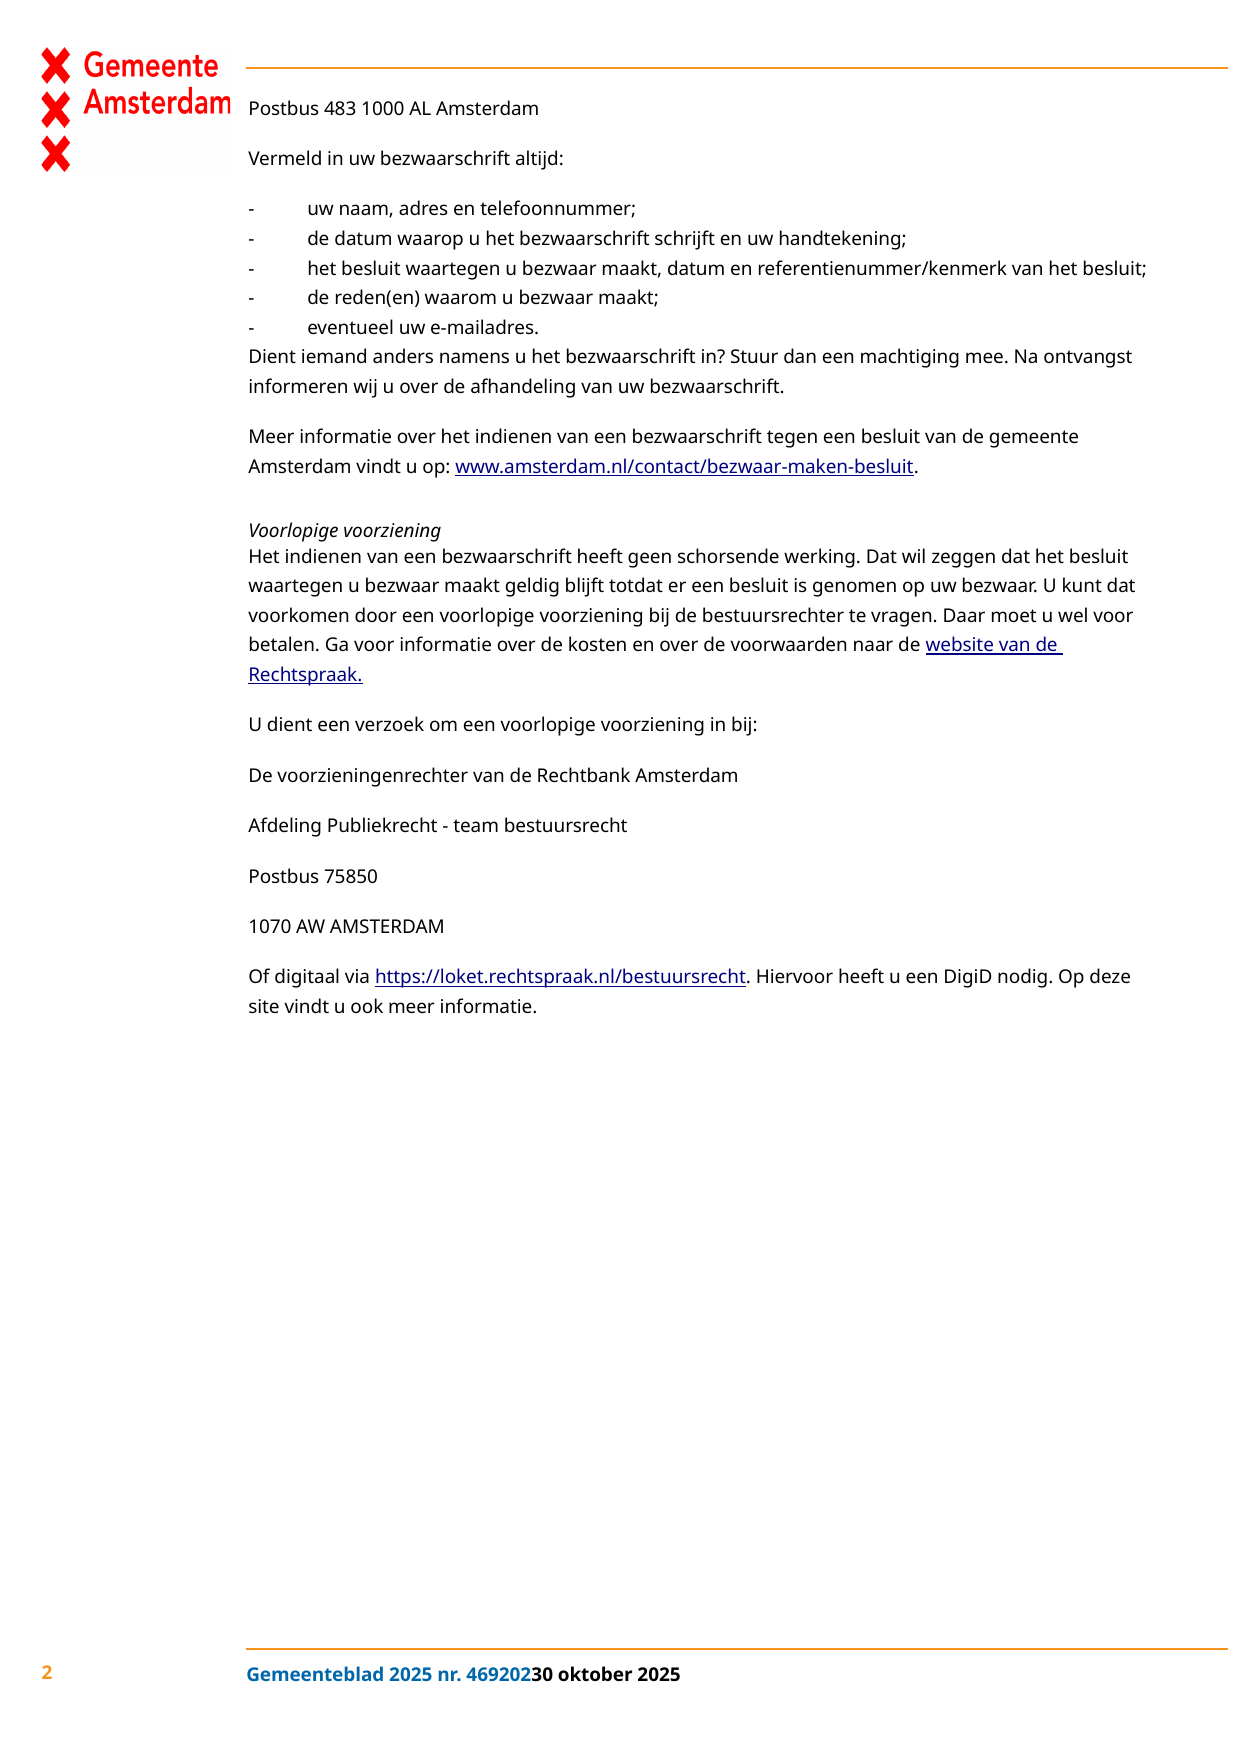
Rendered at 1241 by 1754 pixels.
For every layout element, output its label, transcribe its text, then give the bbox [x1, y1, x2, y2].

text Afdeling Publiekrecht - team bestuursrecht [248, 812, 1152, 838]
list de reden(en) waarom u bezwaar maakt; [248, 284, 1152, 310]
text Postbus 483 1000 AL Amsterdam [248, 95, 1152, 121]
text Of digitaal via https://loket.rechtspraak.nl/bestuursrecht. Hiervoor heeft u een DigiD nodig. Op deze site vindt u ook meer informatie. [248, 964, 1152, 1019]
text Het indienen van een bezwaarschrift heeft geen schorsende werking. Dat wil zeggen dat het besluit waartegen u bezwaar maakt geldig blijft totdat er een besluit is genomen op uw bezwaar. U kunt dat voorkomen door een voorlopige voorziening bij de bestuursrechter te vragen. Daar moet u wel voor betalen. Ga voor informatie over de kosten en over de voorwaarden naar de website van de Rechtspraak. [248, 543, 1152, 687]
text Voorlopige voorziening [248, 517, 1152, 543]
list de datum waarop u het bezwaarschrift schrijft en uw handtekening; [248, 225, 1152, 251]
list het besluit waartegen u bezwaar maakt, datum en referentienummer/kenmerk van het besluit; [248, 255, 1152, 281]
text De voorzieningenrechter van de Rechtbank Amsterdam [248, 762, 1152, 788]
list eventueel uw e-mailadres. [248, 314, 1152, 340]
list uw naam, adres en telefoonnummer; [248, 196, 1152, 221]
text U dient een verzoek om een voorlopige voorziening in bij: [248, 712, 1152, 737]
text Meer informatie over het indienen van een bezwaarschrift tegen een besluit van de gemeente Amsterdam vindt u op: www.amsterdam.nl/contact/bezwaar-maken-besluit. [248, 423, 1152, 479]
text Postbus 75850 [248, 863, 1152, 888]
text Vermeld in uw bezwaarschrift altijd: [248, 145, 1152, 171]
text Dient iemand anders namens u het bezwaarschrift in? Stuur dan een machtiging mee. Na ontvangst informeren wij u over de afhandeling van uw bezwaarschrift. [248, 343, 1152, 399]
text 1070 AW AMSTERDAM [248, 913, 1152, 939]
picture [41, 47, 231, 172]
